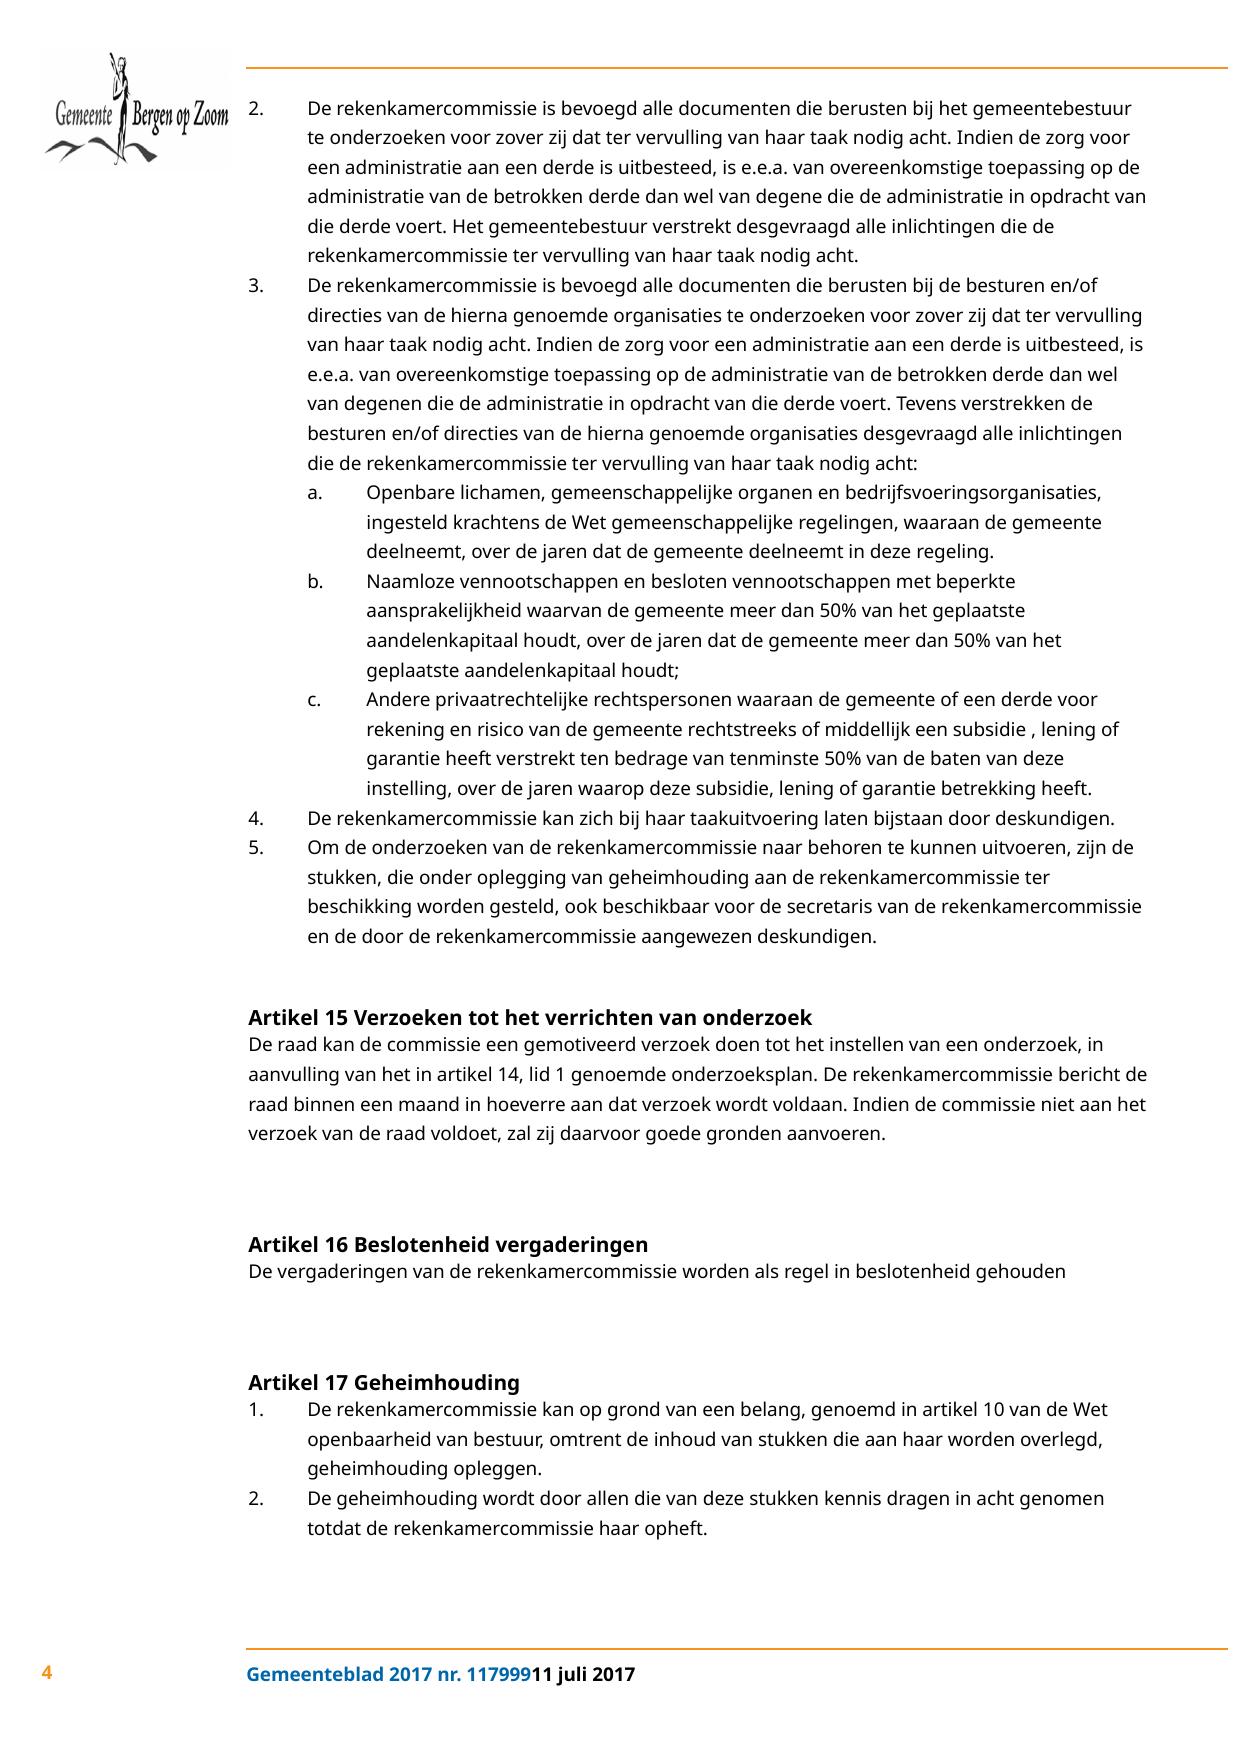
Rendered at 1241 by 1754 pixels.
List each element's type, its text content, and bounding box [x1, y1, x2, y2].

list Andere privaatrechtelijke rechtspersonen waaraan de gemeente of een derde voor rekening en risico van de gemeente rechtstreeks of middellijk een subsidie , lening of garantie heeft verstrekt ten bedrage van tenminste 50% van de baten van deze instelling, over de jaren waarop deze subsidie, lening of garantie betrekking heeft. [307, 686, 1152, 801]
text Artikel 16 Beslotenheid vergaderingen [248, 1230, 1152, 1258]
text De vergaderingen van de rekenkamercommissie worden als regel in beslotenheid gehouden [248, 1258, 1152, 1284]
text Artikel 17 Geheimhouding [248, 1368, 1152, 1396]
list Om de onderzoeken van de rekenkamercommissie naar behoren te kunnen uitvoeren, zijn de stukken, die onder oplegging van geheimhouding aan de rekenkamercommissie ter beschikking worden gesteld, ook beschikbaar voor de secretaris van de rekenkamercommissie en de door de rekenkamercommissie aangewezen deskundigen. [248, 834, 1152, 949]
list De rekenkamercommissie is bevoegd alle documenten die berusten bij de besturen en/of directies van de hierna genoemde organisaties te onderzoeken voor zover zij dat ter vervulling van haar taak nodig acht. Indien de zorg voor een administratie aan een derde is uitbesteed, is e.e.a. van overeenkomstige toepassing op de administratie van de betrokken derde dan wel van degenen die de administratie in opdracht van die derde voert. Tevens verstrekken de besturen en/of directies van de hierna genoemde organisaties desgevraagd alle inlichtingen die de rekenkamercommissie ter vervulling van haar taak nodig acht: [248, 272, 1152, 476]
list De rekenkamercommissie is bevoegd alle documenten die berusten bij het gemeentebestuur te onderzoeken voor zover zij dat ter vervulling van haar taak nodig acht. Indien de zorg voor een administratie aan een derde is uitbesteed, is e.e.a. van overeenkomstige toepassing op de administratie van de betrokken derde dan wel van degene die de administratie in opdracht van die derde voert. Het gemeentebestuur verstrekt desgevraagd alle inlichtingen die de rekenkamercommissie ter vervulling van haar taak nodig acht. [248, 95, 1152, 268]
list De geheimhouding wordt door allen die van deze stukken kennis dragen in acht genomen totdat de rekenkamercommissie haar opheft. [248, 1485, 1152, 1540]
text Artikel 15 Verzoeken tot het verrichten van onderzoek [248, 1003, 1152, 1032]
text De raad kan de commissie een gemotiveerd verzoek doen tot het instellen van een onderzoek, in aanvulling van het in artikel 14, lid 1 genoemde onderzoeksplan. De rekenkamercommissie bericht de raad binnen een maand in hoeverre aan dat verzoek wordt voldaan. Indien de commissie niet aan het verzoek van de raad voldoet, zal zij daarvoor goede gronden aanvoeren. [248, 1032, 1152, 1146]
list De rekenkamercommissie kan zich bij haar taakuitvoering laten bijstaan door deskundigen. [248, 805, 1152, 831]
picture [41, 47, 231, 172]
list De rekenkamercommissie kan op grond van een belang, genoemd in artikel 10 van de Wet openbaarheid van bestuur, omtrent de inhoud van stukken die aan haar worden overlegd, geheimhouding opleggen. [248, 1396, 1152, 1481]
list Naamloze vennootschappen en besloten vennootschappen met beperkte aansprakelijkheid waarvan de gemeente meer dan 50% van het geplaatste aandelenkapitaal houdt, over de jaren dat de gemeente meer dan 50% van het geplaatste aandelenkapitaal houdt; [307, 568, 1152, 683]
list Openbare lichamen, gemeenschappelijke organen en bedrijfsvoeringsorganisaties, ingesteld krachtens de Wet gemeenschappelijke regelingen, waaraan de gemeente deelneemt, over de jaren dat de gemeente deelneemt in deze regeling. [307, 479, 1152, 564]
